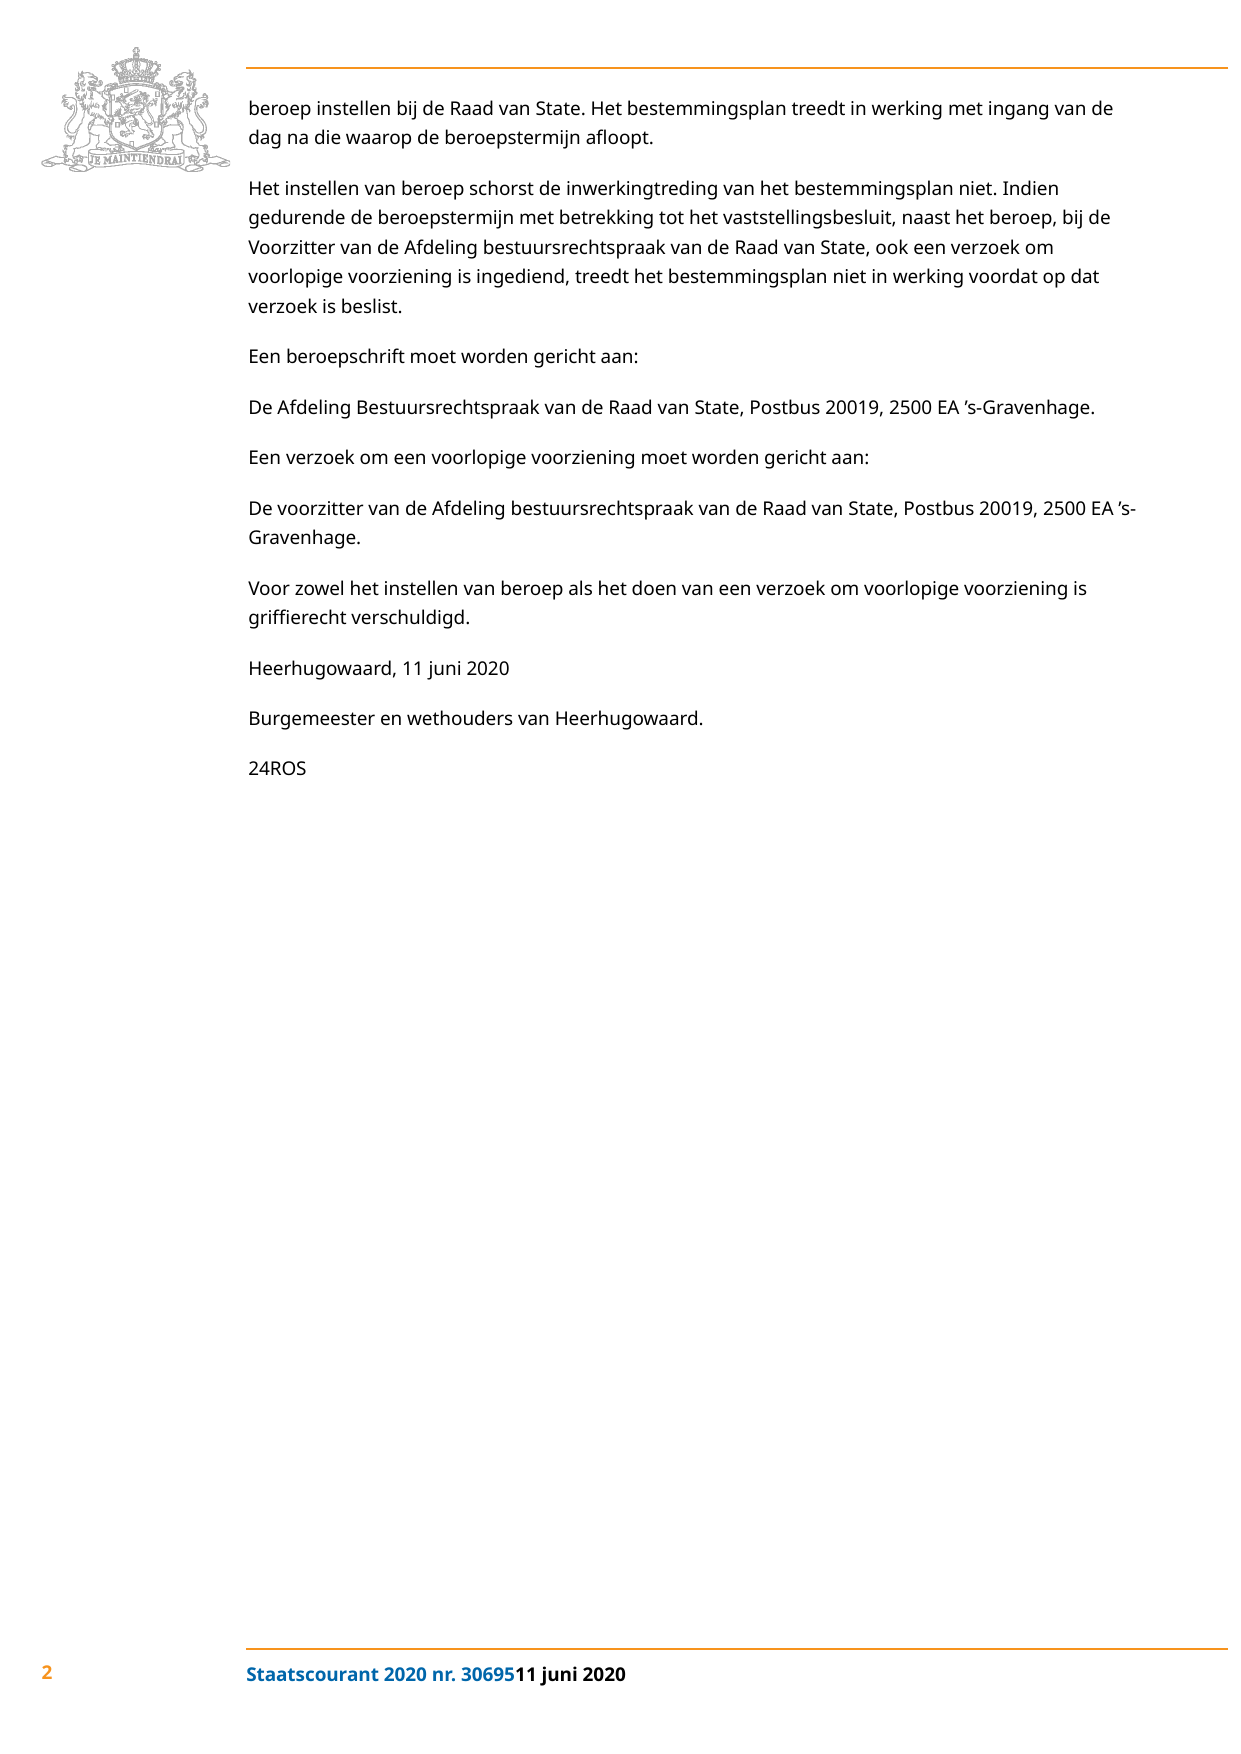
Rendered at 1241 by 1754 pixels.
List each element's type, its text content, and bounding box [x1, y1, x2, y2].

text beroep instellen bij de Raad van State. Het bestemmingsplan treedt in werking met ingang van de dag na die waarop de beroepstermijn afloopt. [248, 95, 1152, 150]
text Een beroepschrift moet worden gericht aan: [248, 343, 1152, 369]
text Burgemeester en wethouders van Heerhugowaard. [248, 705, 1152, 731]
text 24ROS [248, 756, 1152, 781]
text De voorzitter van de Afdeling bestuursrechtspraak van de Raad van State, Postbus 20019, 2500 EA ’s-Gravenhage. [248, 495, 1152, 550]
text De Afdeling Bestuursrechtspraak van de Raad van State, Postbus 20019, 2500 EA ’s-Gravenhage. [248, 394, 1152, 420]
picture [41, 47, 231, 172]
text Een verzoek om een voorlopige voorziening moet worden gericht aan: [248, 444, 1152, 470]
text Voor zowel het instellen van beroep als het doen van een verzoek om voorlopige voorziening is griffierecht verschuldigd. [248, 575, 1152, 630]
text Heerhugowaard, 11 juni 2020 [248, 655, 1152, 681]
text Het instellen van beroep schorst de inwerkingtreding van het bestemmingsplan niet. Indien gedurende de beroepstermijn met betrekking tot het vaststellingsbesluit, naast het beroep, bij de Voorzitter van de Afdeling bestuursrechtspraak van de Raad van State, ook een verzoek om voorlopige voorziening is ingediend, treedt het bestemmingsplan niet in werking voordat op dat verzoek is beslist. [248, 175, 1152, 319]
